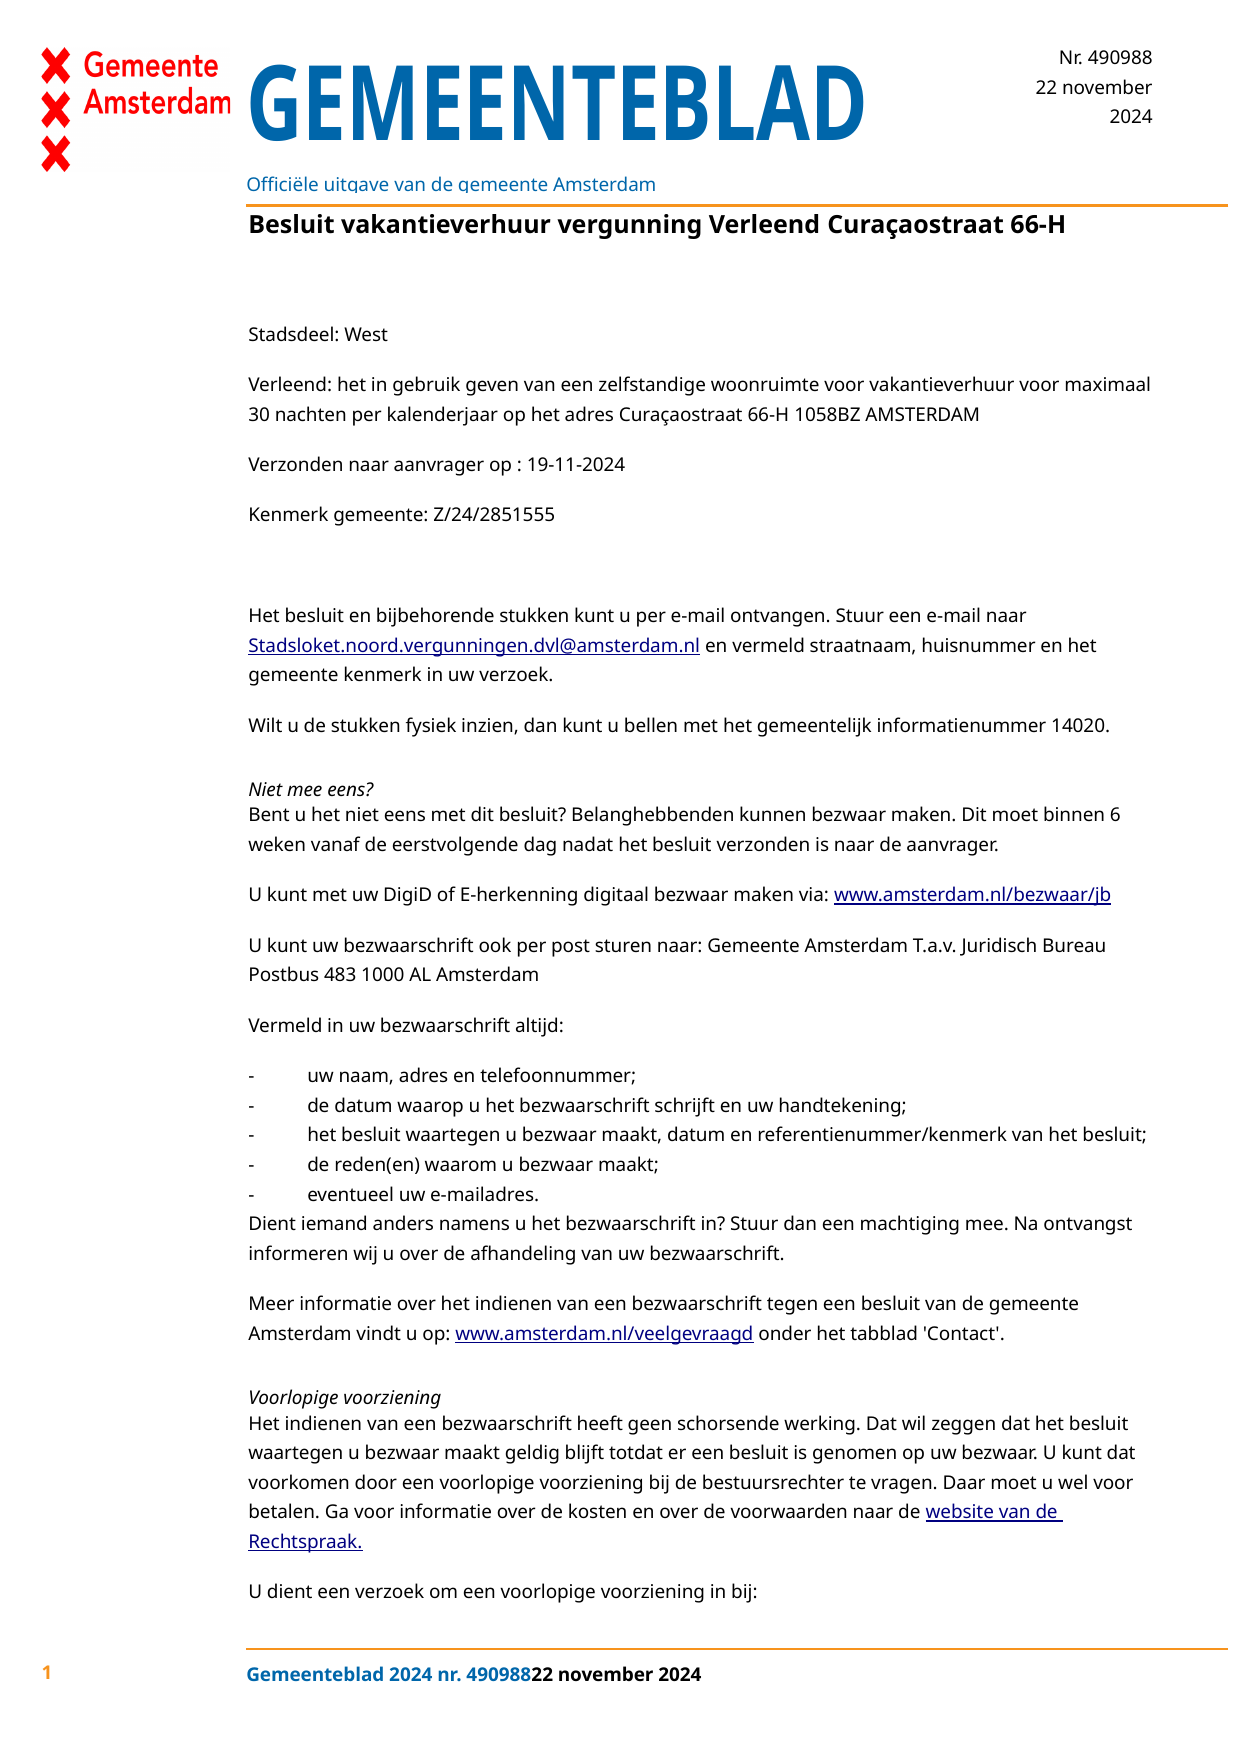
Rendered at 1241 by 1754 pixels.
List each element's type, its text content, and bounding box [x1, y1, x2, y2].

text U kunt uw bezwaarschrift ook per post sturen naar: Gemeente Amsterdam T.a.v. Juridisch Bureau Postbus 483 1000 AL Amsterdam [248, 932, 1152, 987]
text Voorlopige voorziening [248, 1384, 1152, 1410]
list het besluit waartegen u bezwaar maakt, datum en referentienummer/kenmerk van het besluit; [248, 1122, 1152, 1147]
list de reden(en) waarom u bezwaar maakt; [248, 1151, 1152, 1177]
text Verzonden naar aanvrager op : 19-11-2024 [248, 451, 1152, 477]
text Bent u het niet eens met dit besluit? Belanghebbenden kunnen bezwaar maken. Dit moet binnen 6 weken vanaf de eerstvolgende dag nadat het besluit verzonden is naar de aanvrager. [248, 802, 1152, 857]
text Wilt u de stukken fysiek inzien, dan kunt u bellen met het gemeentelijk informatienummer 14020. [248, 712, 1152, 738]
text Stadsdeel: West [248, 321, 1152, 346]
text Niet mee eens? [248, 776, 1152, 802]
picture [41, 47, 231, 172]
text U dient een verzoek om een voorlopige voorziening in bij: [248, 1578, 1152, 1604]
text Kenmerk gemeente: Z/24/2851555 [248, 502, 1152, 527]
text Besluit vakantieverhuur vergunning Verleend Curaçaostraat 66-H [248, 207, 1152, 241]
list eventueel uw e-mailadres. [248, 1181, 1152, 1207]
text Vermeld in uw bezwaarschrift altijd: [248, 1012, 1152, 1038]
list de datum waarop u het bezwaarschrift schrijft en uw handtekening; [248, 1092, 1152, 1118]
text Dient iemand anders namens u het bezwaarschrift in? Stuur dan een machtiging mee. Na ontvangst informeren wij u over de afhandeling van uw bezwaarschrift. [248, 1210, 1152, 1266]
text Verleend: het in gebruik geven van een zelfstandige woonruimte voor vakantieverhuur voor maximaal 30 nachten per kalenderjaar op het adres Curaçaostraat 66-H 1058BZ AMSTERDAM [248, 371, 1152, 426]
text Meer informatie over het indienen van een bezwaarschrift tegen een besluit van de gemeente Amsterdam vindt u op: www.amsterdam.nl/veelgevraagd onder het tabblad 'Contact'. [248, 1290, 1152, 1346]
list uw naam, adres en telefoonnummer; [248, 1062, 1152, 1088]
text U kunt met uw DigiD of E-herkenning digitaal bezwaar maken via: www.amsterdam.nl/bezwaar/jb [248, 882, 1152, 907]
text Het besluit en bijbehorende stukken kunt u per e-mail ontvangen. Stuur een e-mail naar Stadsloket.noord.vergunningen.dvl@amsterdam.nl en vermeld straatnaam, huisnummer en het gemeente kenmerk in uw verzoek. [248, 602, 1152, 687]
text Het indienen van een bezwaarschrift heeft geen schorsende werking. Dat wil zeggen dat het besluit waartegen u bezwaar maakt geldig blijft totdat er een besluit is genomen op uw bezwaar. U kunt dat voorkomen door een voorlopige voorziening bij de bestuursrechter te vragen. Daar moet u wel voor betalen. Ga voor informatie over de kosten en over de voorwaarden naar de website van de Rechtspraak. [248, 1410, 1152, 1554]
